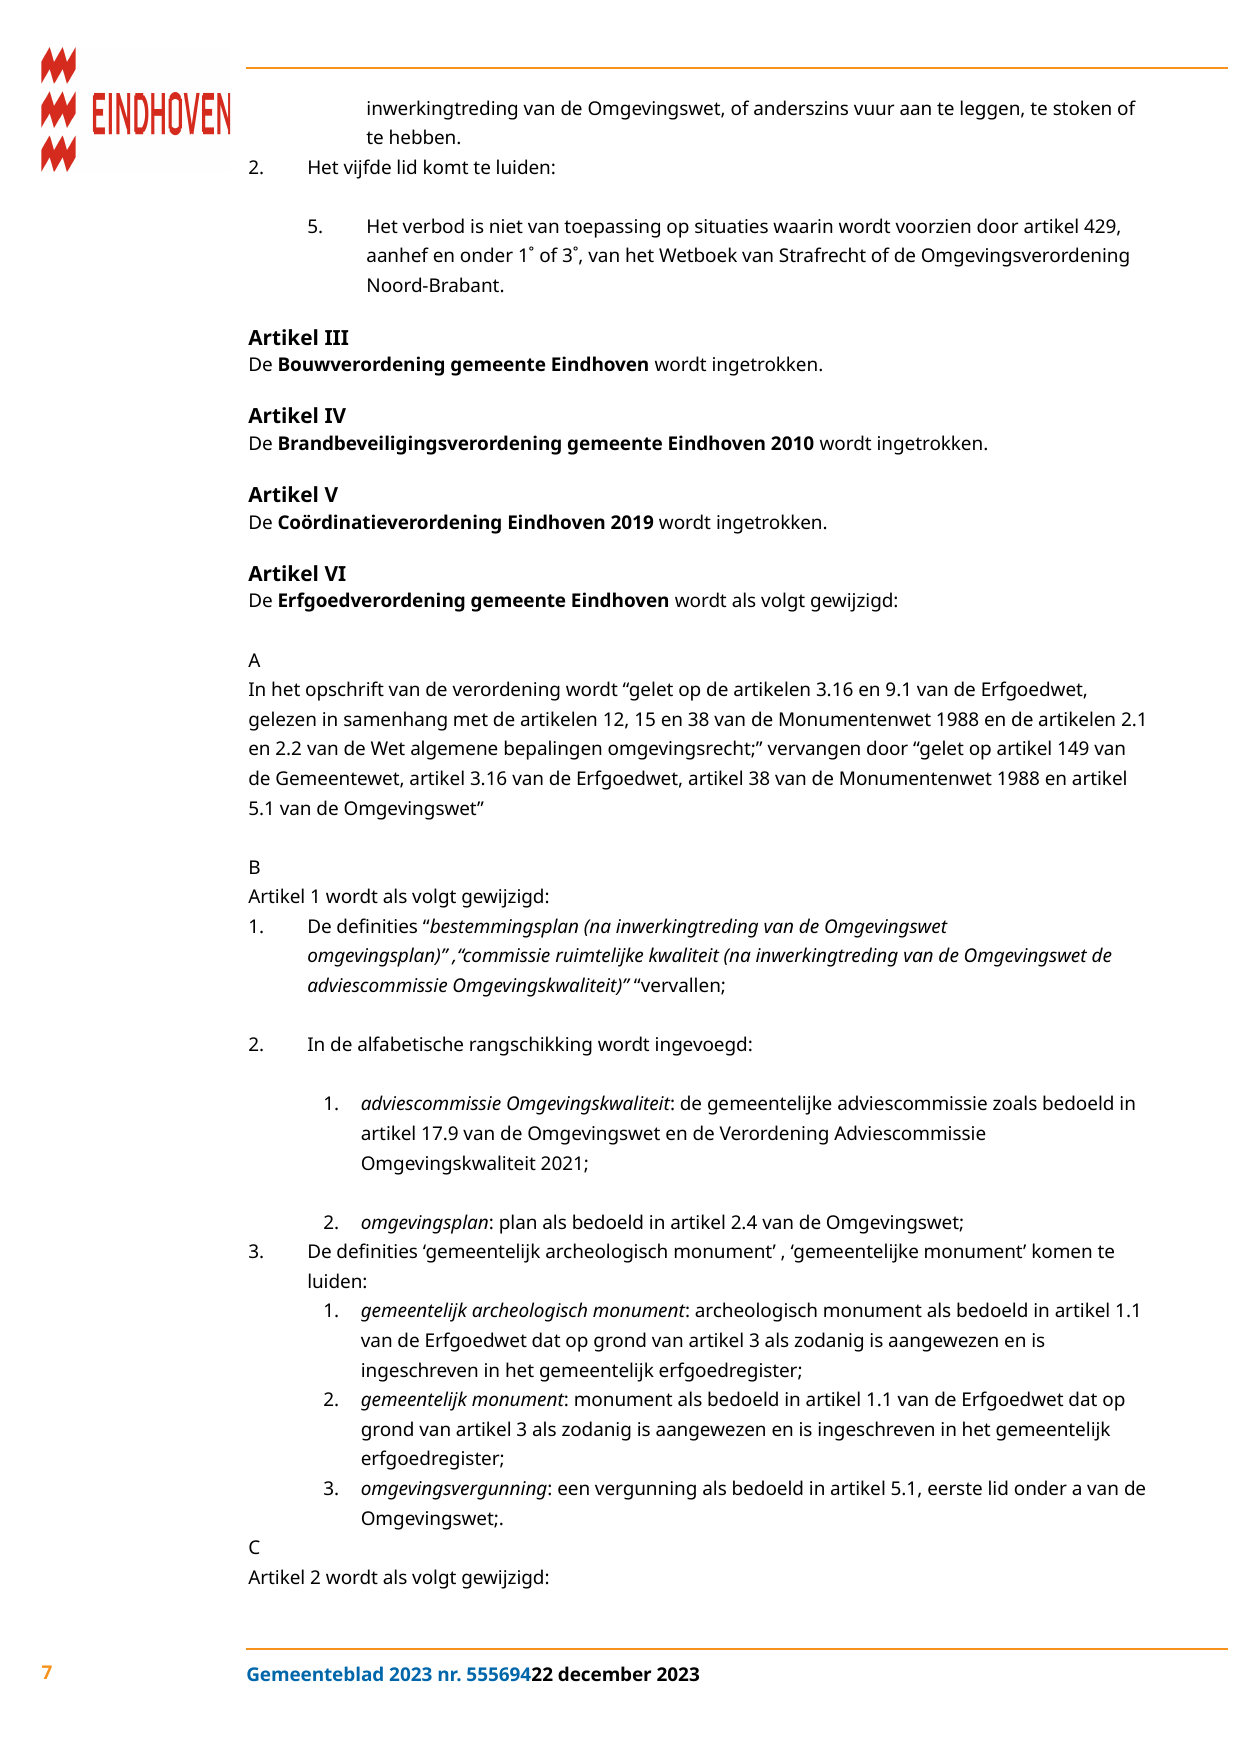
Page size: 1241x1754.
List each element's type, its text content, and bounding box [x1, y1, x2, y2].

text In het opschrift van de verordening wordt “gelet op de artikelen 3.16 en 9.1 van de Erfgoedwet, gelezen in samenhang met de artikelen 12, 15 en 38 van de Monumentenwet 1988 en de artikelen 2.1 en 2.2 van de Wet algemene bepalingen omgevingsrecht;” vervangen door “gelet op artikel 149 van de Gemeentewet, artikel 3.16 van de Erfgoedwet, artikel 38 van de Monumentenwet 1988 en artikel 5.1 van de Omgevingswet” [248, 676, 1152, 821]
text Artikel 1 wordt als volgt gewijzigd: [248, 883, 1152, 909]
list Het verbod is niet van toepassing op situaties waarin wordt voorzien door artikel 429, aanhef en onder 1˚ of 3˚, van het Wetboek van Strafrecht of de Omgevingsverordening Noord-Brabant. [307, 213, 1152, 298]
list inwerkingtreding van de Omgevingswet, of anderszins vuur aan te leggen, te stoken of te hebben. [307, 95, 1152, 150]
list adviescommissie Omgevingskwaliteit: de gemeentelijke adviescommissie zoals bedoeld in artikel 17.9 van de Omgevingswet en de Verordening Adviescommissie Omgevingskwaliteit 2021; [323, 1091, 1152, 1176]
text Artikel III [248, 323, 1152, 351]
list gemeentelijk monument: monument als bedoeld in artikel 1.1 van de Erfgoedwet dat op grond van artikel 3 als zodanig is aangewezen en is ingeschreven in het gemeentelijk erfgoedregister; [323, 1386, 1152, 1471]
text De Coördinatieverordening Eindhoven 2019 wordt ingetrokken. [248, 509, 1152, 534]
text Artikel V [248, 480, 1152, 509]
list In de alfabetische rangschikking wordt ingevoegd: [248, 1031, 1152, 1057]
text B [248, 854, 1152, 880]
list omgevingsvergunning: een vergunning als bedoeld in artikel 5.1, eerste lid onder a van de Omgevingswet;. [323, 1475, 1152, 1531]
list De definities ‘gemeentelijk archeologisch monument’ , ‘gemeentelijke monument’ komen te luiden: [248, 1238, 1152, 1294]
list Het vijfde lid komt te luiden: [248, 154, 1152, 180]
picture [41, 47, 231, 172]
text Artikel VI [248, 559, 1152, 588]
list omgevingsplan: plan als bedoeld in artikel 2.4 van de Omgevingswet; [323, 1209, 1152, 1235]
text C [248, 1534, 1152, 1560]
list De definities “bestemmingsplan (na inwerkingtreding van de Omgevingswet omgevingsplan)” ,“commissie ruimtelijke kwaliteit (na inwerkingtreding van de Omgevingswet de adviescommissie Omgevingskwaliteit)” “vervallen; [248, 913, 1152, 998]
text A [248, 647, 1152, 673]
list gemeentelijk archeologisch monument: archeologisch monument als bedoeld in artikel 1.1 van de Erfgoedwet dat op grond van artikel 3 als zodanig is aangewezen en is ingeschreven in het gemeentelijk erfgoedregister; [323, 1298, 1152, 1383]
text De Erfgoedverordening gemeente Eindhoven wordt als volgt gewijzigd: [248, 588, 1152, 613]
text Artikel 2 wordt als volgt gewijzigd: [248, 1564, 1152, 1590]
text Artikel IV [248, 402, 1152, 430]
text De Bouwverordening gemeente Eindhoven wordt ingetrokken. [248, 351, 1152, 377]
text De Brandbeveiligingsverordening gemeente Eindhoven 2010 wordt ingetrokken. [248, 430, 1152, 456]
